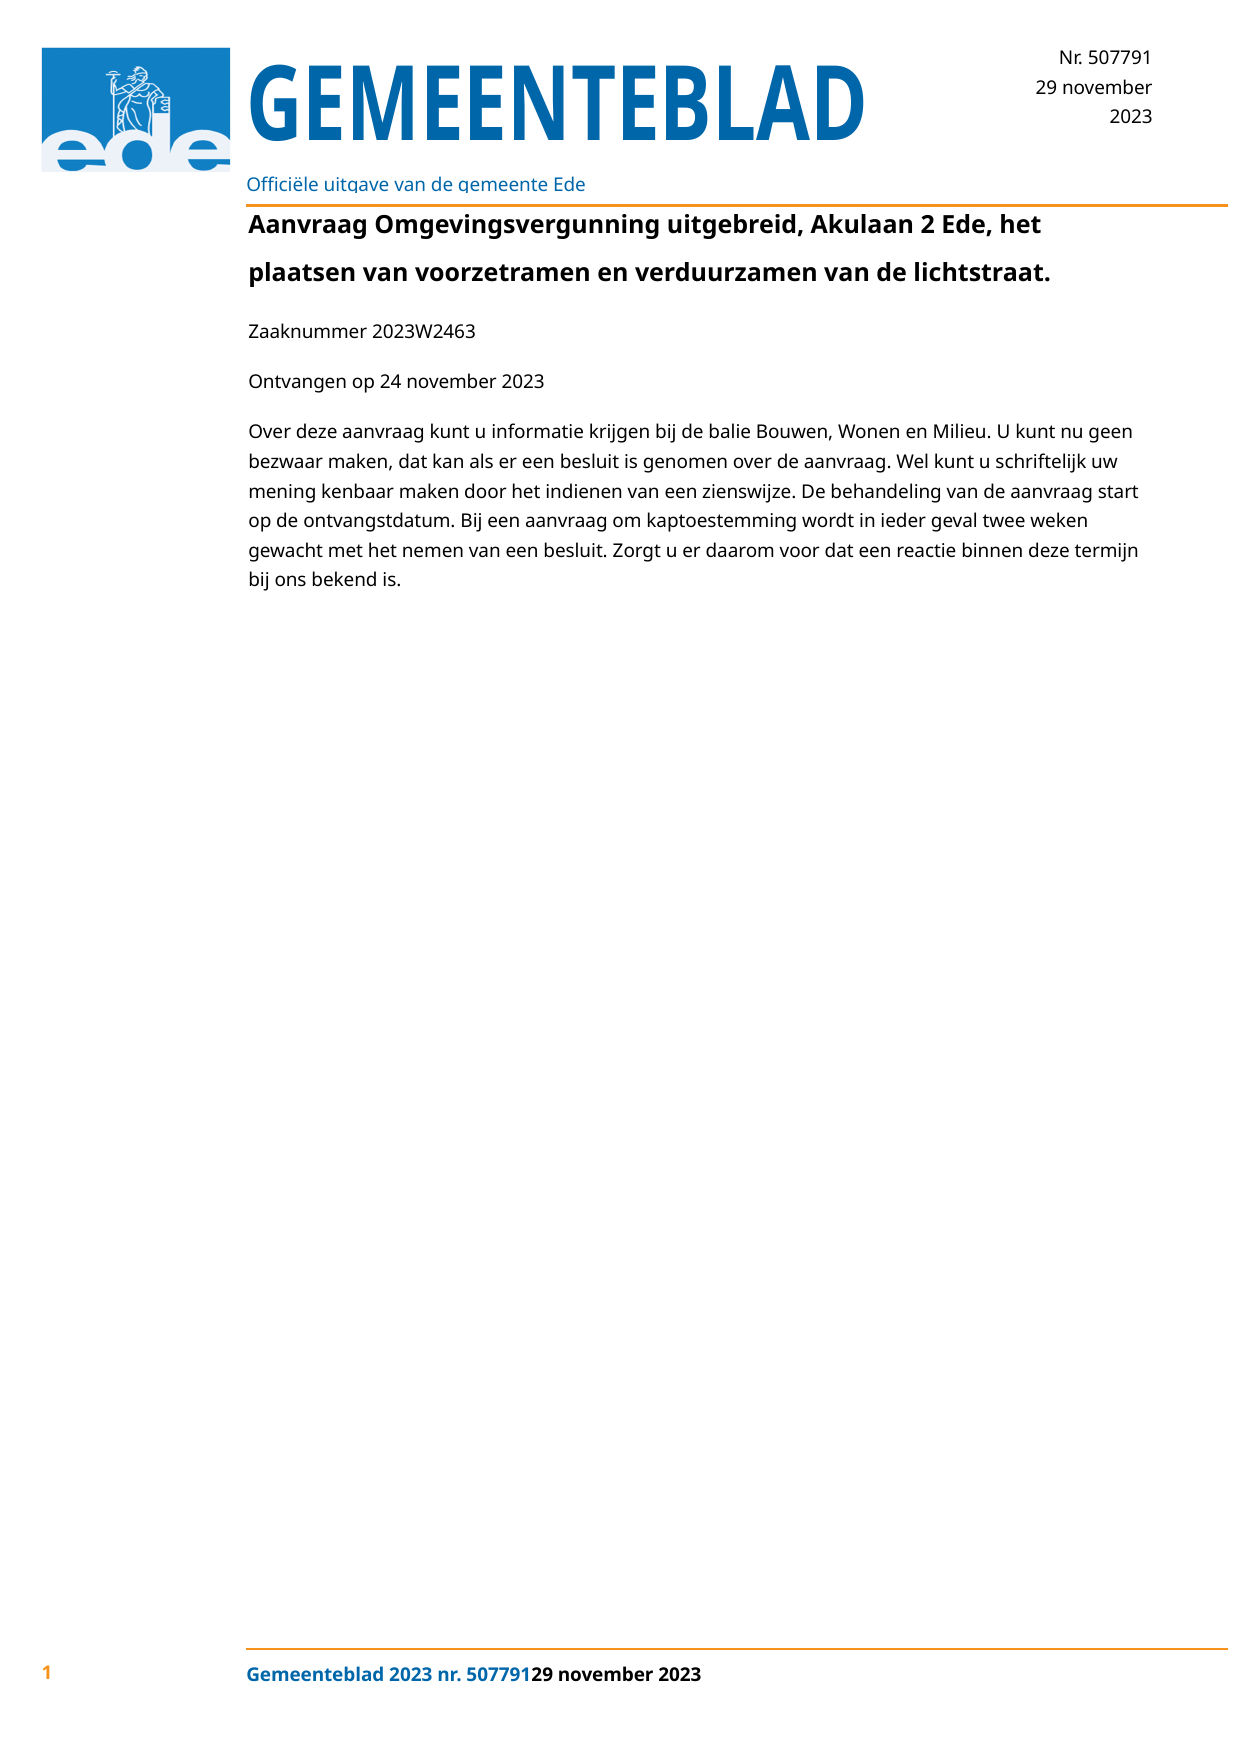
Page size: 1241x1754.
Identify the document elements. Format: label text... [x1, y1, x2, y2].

text Zaaknummer 2023W2463 [248, 318, 1152, 344]
text Aanvraag Omgevingsvergunning uitgebreid, Akulaan 2 Ede, het plaatsen van voorzetramen en verduurzamen van de lichtstraat. [248, 207, 1152, 288]
picture [41, 47, 231, 172]
text Ontvangen op 24 november 2023 [248, 368, 1152, 394]
text Over deze aanvraag kunt u informatie krijgen bij de balie Bouwen, Wonen en Milieu. U kunt nu geen bezwaar maken, dat kan als er een besluit is genomen over de aanvraag. Wel kunt u schriftelijk uw mening kenbaar maken door het indienen van een zienswijze. De behandeling van de aanvraag start op de ontvangstdatum. Bij een aanvraag om kaptoestemming wordt in ieder geval twee weken gewacht met het nemen van een besluit. Zorgt u er daarom voor dat een reactie binnen deze termijn bij ons bekend is. [248, 419, 1152, 592]
